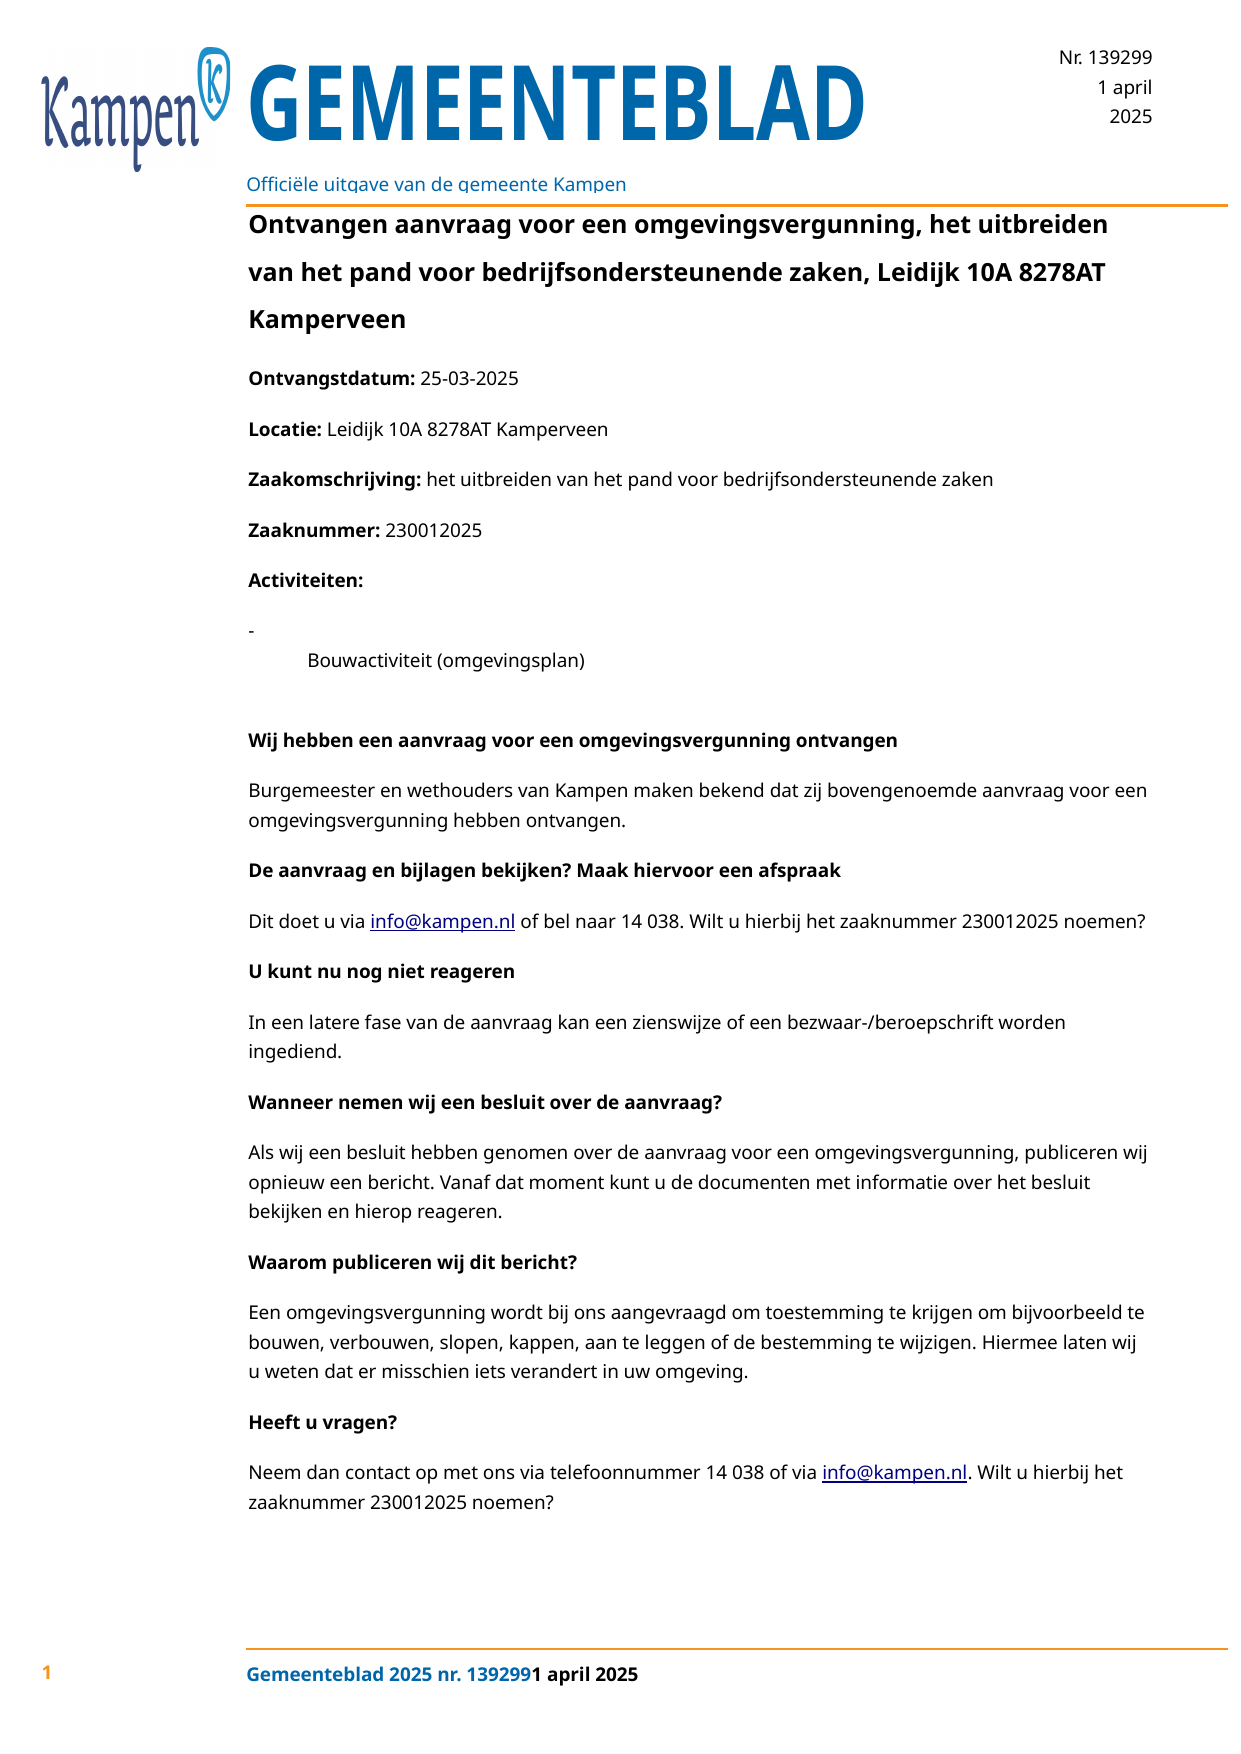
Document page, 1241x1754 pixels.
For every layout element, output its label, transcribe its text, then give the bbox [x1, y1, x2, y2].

text Ontvangstdatum: 25-03-2025 [248, 366, 1152, 391]
text In een latere fase van de aanvraag kan een zienswijze of een bezwaar-/beroepschrift worden ingediend. [248, 1009, 1152, 1064]
text U kunt nu nog niet reageren [248, 958, 1152, 984]
picture [41, 47, 231, 172]
text Dit doet u via info@kampen.nl of bel naar 14 038. Wilt u hierbij het zaaknummer 230012025 noemen? [248, 908, 1152, 934]
text Als wij een besluit hebben genomen over de aanvraag voor een omgevingsvergunning, publiceren wij opnieuw een bericht. Vanaf dat moment kunt u de documenten met informatie over het besluit bekijken en hierop reageren. [248, 1139, 1152, 1224]
text Burgemeester en wethouders van Kampen maken bekend dat zij bovengenoemde aanvraag voor een omgevingsvergunning hebben ontvangen. [248, 778, 1152, 833]
list Bouwactiviteit (omgevingsplan) [248, 647, 1152, 673]
text Wanneer nemen wij een besluit over de aanvraag? [248, 1089, 1152, 1114]
text Een omgevingsvergunning wordt bij ons aangevraagd om toestemming te krijgen om bijvoorbeeld te bouwen, verbouwen, slopen, kappen, aan te leggen of de bestemming te wijzigen. Hiermee laten wij u weten dat er misschien iets verandert in uw omgeving. [248, 1299, 1152, 1384]
text Wij hebben een aanvraag voor een omgevingsvergunning ontvangen [248, 727, 1152, 753]
text Activiteiten: [248, 567, 1152, 593]
text De aanvraag en bijlagen bekijken? Maak hiervoor een afspraak [248, 858, 1152, 883]
text Locatie: Leidijk 10A 8278AT Kamperveen [248, 416, 1152, 442]
text Zaakomschrijving: het uitbreiden van het pand voor bedrijfsondersteunende zaken [248, 466, 1152, 492]
text Ontvangen aanvraag voor een omgevingsvergunning, het uitbreiden van het pand voor bedrijfsondersteunende zaken, Leidijk 10A 8278AT Kamperveen [248, 207, 1152, 336]
text Zaaknummer: 230012025 [248, 517, 1152, 542]
text Heeft u vragen? [248, 1409, 1152, 1434]
text Waarom publiceren wij dit bericht? [248, 1249, 1152, 1274]
text Neem dan contact op met ons via telefoonnummer 14 038 of via info@kampen.nl. Wilt u hierbij het zaaknummer 230012025 noemen? [248, 1459, 1152, 1514]
